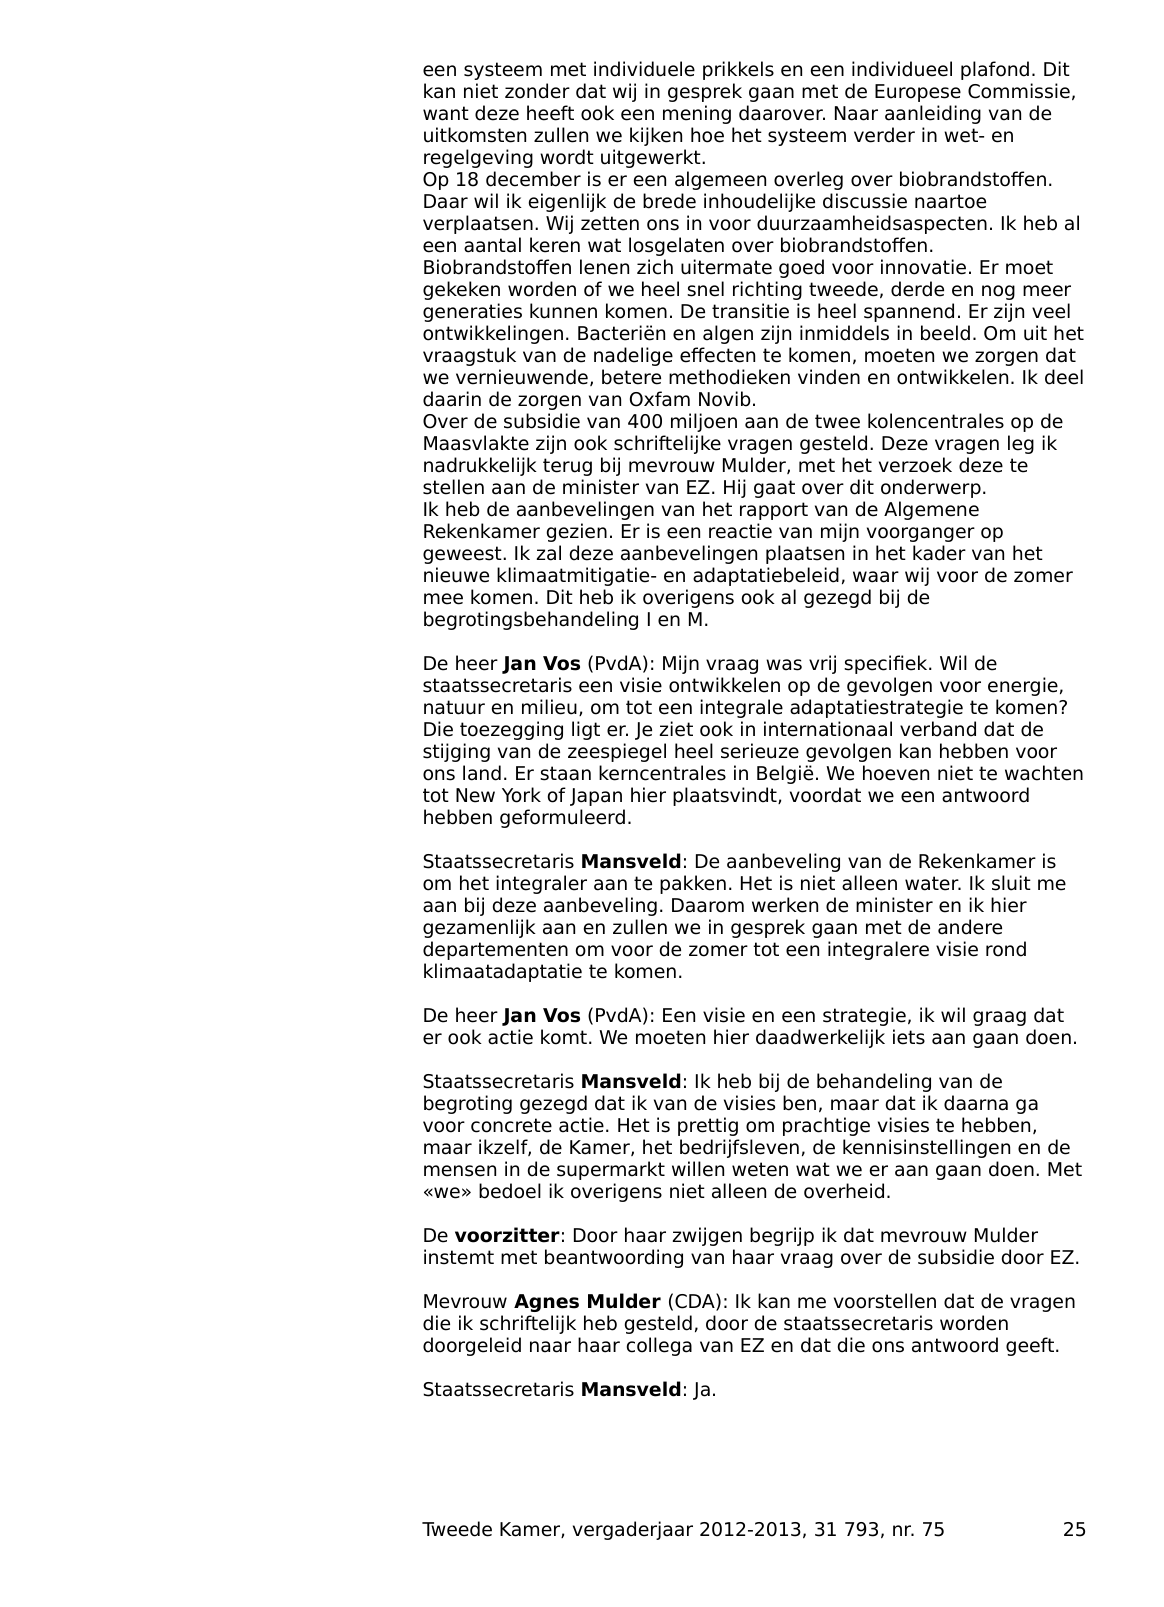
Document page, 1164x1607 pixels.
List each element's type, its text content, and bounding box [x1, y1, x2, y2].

text De heer Jan Vos (PvdA): Mijn vraag was vrij specifiek. Wil de staatssecretaris een visie ontwikkelen op de gevolgen voor energie, natuur en milieu, om tot een integrale adaptatiestrategie te komen? Die toezegging ligt er. Je ziet ook in internationaal verband dat de stijging van de zeespiegel heel serieuze gevolgen kan hebben voor ons land. Er staan kerncentrales in België. We hoeven niet te wachten tot New York of Japan hier plaatsvindt, voordat we een antwoord hebben geformuleerd. [422, 653, 1087, 828]
text een systeem met individuele prikkels en een individueel plafond. Dit kan niet zonder dat wij in gesprek gaan met de Europese Commissie, want deze heeft ook een mening daarover. Naar aanleiding van de uitkomsten zullen we kijken hoe het systeem verder in wet- en regelgeving wordt uitgewerkt. [422, 59, 1087, 169]
text Mevrouw Agnes Mulder (CDA): Ik kan me voorstellen dat de vragen die ik schriftelijk heb gesteld, door de staatssecretaris worden doorgeleid naar haar collega van EZ en dat die ons antwoord geeft. [422, 1291, 1087, 1357]
text Staatssecretaris Mansveld: De aanbeveling van de Rekenkamer is om het integraler aan te pakken. Het is niet alleen water. Ik sluit me aan bij deze aanbeveling. Daarom werken de minister en ik hier gezamenlijk aan en zullen we in gesprek gaan met de andere departementen om voor de zomer tot een integralere visie rond klimaatadaptatie te komen. [422, 851, 1087, 983]
text Op 18 december is er een algemeen overleg over biobrandstoffen. Daar wil ik eigenlijk de brede inhoudelijke discussie naartoe verplaatsen. Wij zetten ons in voor duurzaamheidsaspecten. Ik heb al een aantal keren wat losgelaten over biobrandstoffen. Biobrandstoffen lenen zich uitermate goed voor innovatie. Er moet gekeken worden of we heel snel richting tweede, derde en nog meer generaties kunnen komen. De transitie is heel spannend. Er zijn veel ontwikkelingen. Bacteriën en algen zijn inmiddels in beeld. Om uit het vraagstuk van de nadelige effecten te komen, moeten we zorgen dat we vernieuwende, betere methodieken vinden en ontwikkelen. Ik deel daarin de zorgen van Oxfam Novib. [422, 169, 1087, 411]
text Staatssecretaris Mansveld: Ja. [422, 1379, 1087, 1401]
text De heer Jan Vos (PvdA): Een visie en een strategie, ik wil graag dat er ook actie komt. We moeten hier daadwerkelijk iets aan gaan doen. [422, 1005, 1087, 1049]
text Over de subsidie van 400 miljoen aan de twee kolencentrales op de Maasvlakte zijn ook schriftelijke vragen gesteld. Deze vragen leg ik nadrukkelijk terug bij mevrouw Mulder, met het verzoek deze te stellen aan de minister van EZ. Hij gaat over dit onderwerp. [422, 411, 1087, 499]
text Staatssecretaris Mansveld: Ik heb bij de behandeling van de begroting gezegd dat ik van de visies ben, maar dat ik daarna ga voor concrete actie. Het is prettig om prachtige visies te hebben, maar ikzelf, de Kamer, het bedrijfsleven, de kennisinstellingen en de mensen in de supermarkt willen weten wat we er aan gaan doen. Met «we» bedoel ik overigens niet alleen de overheid. [422, 1071, 1087, 1203]
text Ik heb de aanbevelingen van het rapport van de Algemene Rekenkamer gezien. Er is een reactie van mijn voorganger op geweest. Ik zal deze aanbevelingen plaatsen in het kader van het nieuwe klimaatmitigatie- en adaptatiebeleid, waar wij voor de zomer mee komen. Dit heb ik overigens ook al gezegd bij de begrotingsbehandeling I en M. [422, 499, 1087, 631]
text De voorzitter: Door haar zwijgen begrijp ik dat mevrouw Mulder instemt met beantwoording van haar vraag over de subsidie door EZ. [422, 1225, 1087, 1269]
